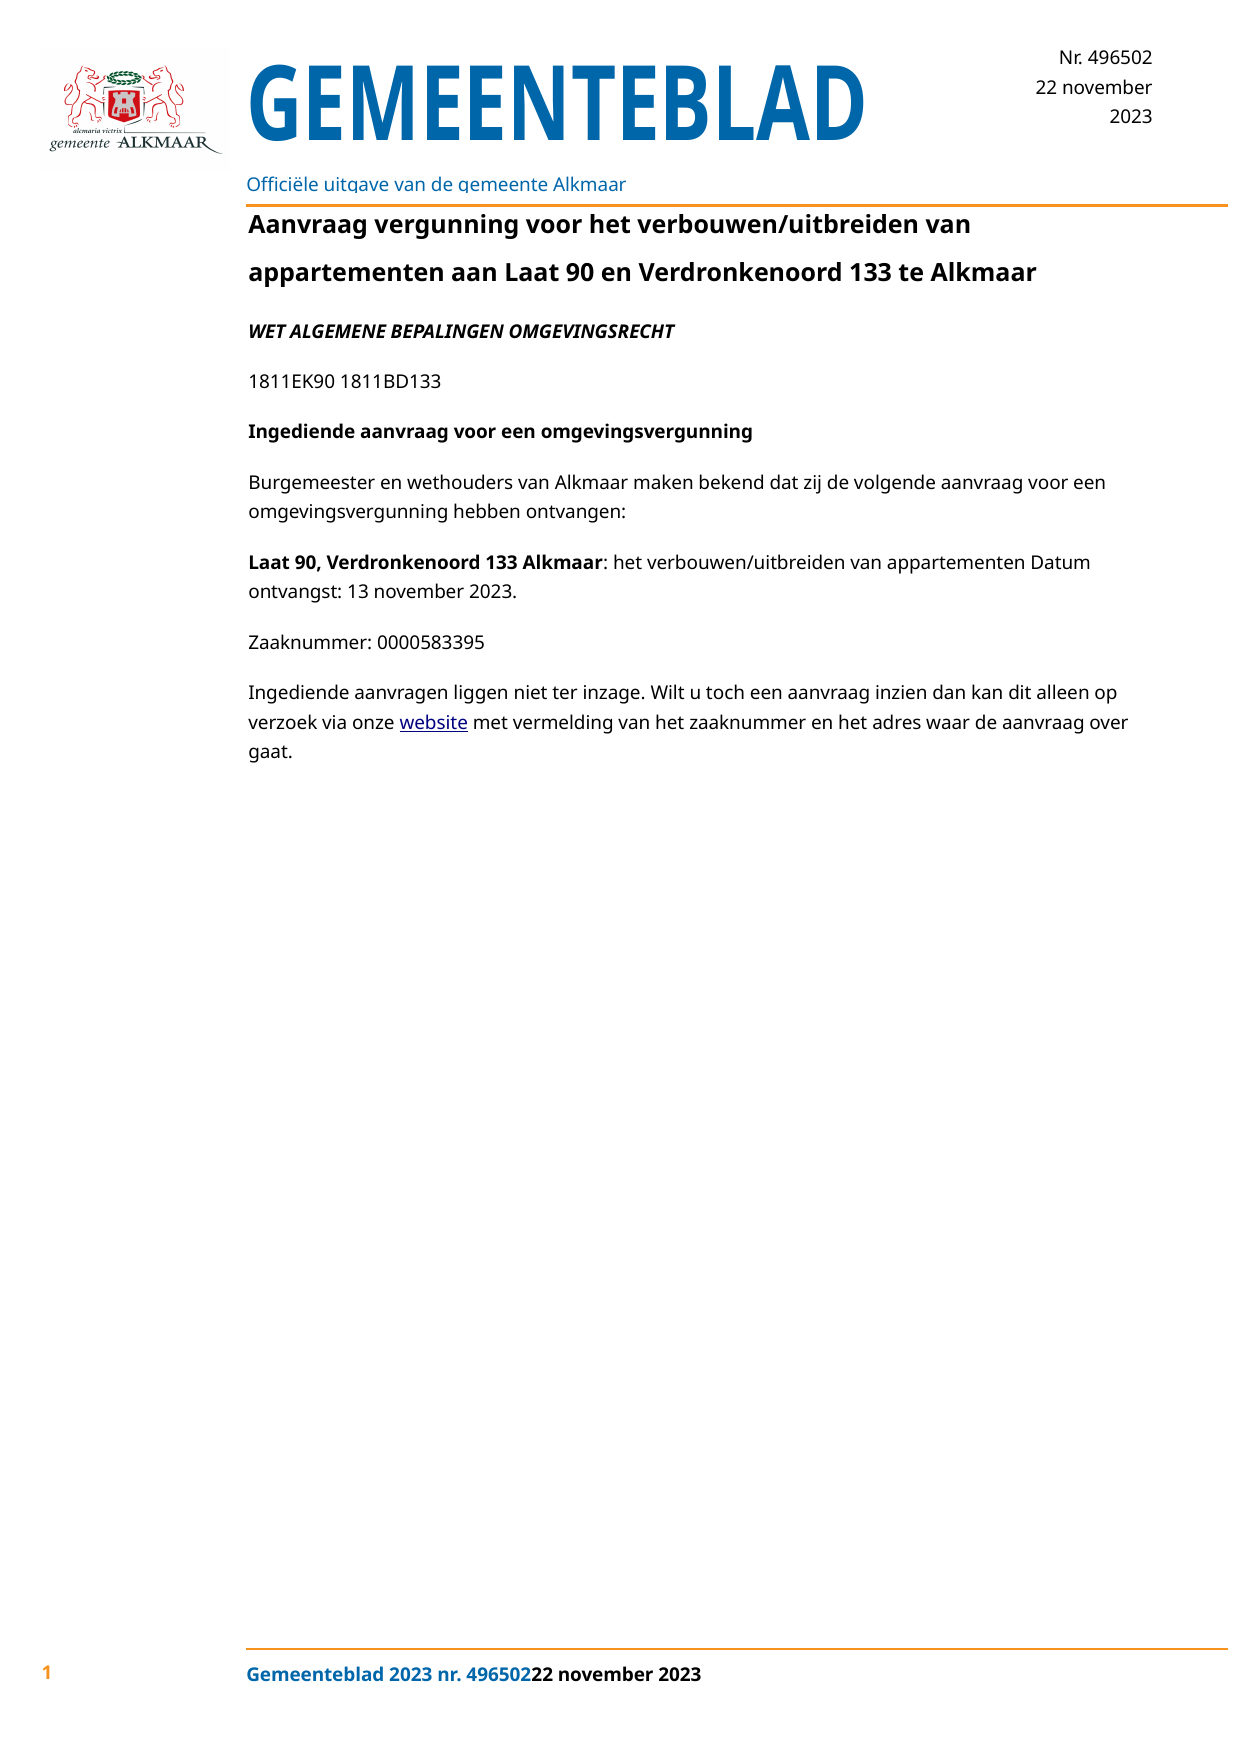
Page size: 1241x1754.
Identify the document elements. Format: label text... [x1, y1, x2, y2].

text Laat 90, Verdronkenoord 133 Alkmaar: het verbouwen/uitbreiden van appartementen Datum ontvangst: 13 november 2023. [248, 549, 1152, 604]
text Ingediende aanvraag voor een omgevingsvergunning [248, 419, 1152, 444]
text WET ALGEMENE BEPALINGEN OMGEVINGSRECHT [248, 318, 1152, 344]
text Ingediende aanvragen liggen niet ter inzage. Wilt u toch een aanvraag inzien dan kan dit alleen op verzoek via onze website met vermelding van het zaaknummer en het adres waar de aanvraag over gaat. [248, 679, 1152, 764]
picture [41, 47, 231, 172]
text Zaaknummer: 0000583395 [248, 629, 1152, 655]
text Aanvraag vergunning voor het verbouwen/uitbreiden van appartementen aan Laat 90 en Verdronkenoord 133 te Alkmaar [248, 207, 1152, 288]
text Burgemeester en wethouders van Alkmaar maken bekend dat zij de volgende aanvraag voor een omgevingsvergunning hebben ontvangen: [248, 469, 1152, 524]
text 1811EK90 1811BD133 [248, 368, 1152, 394]
